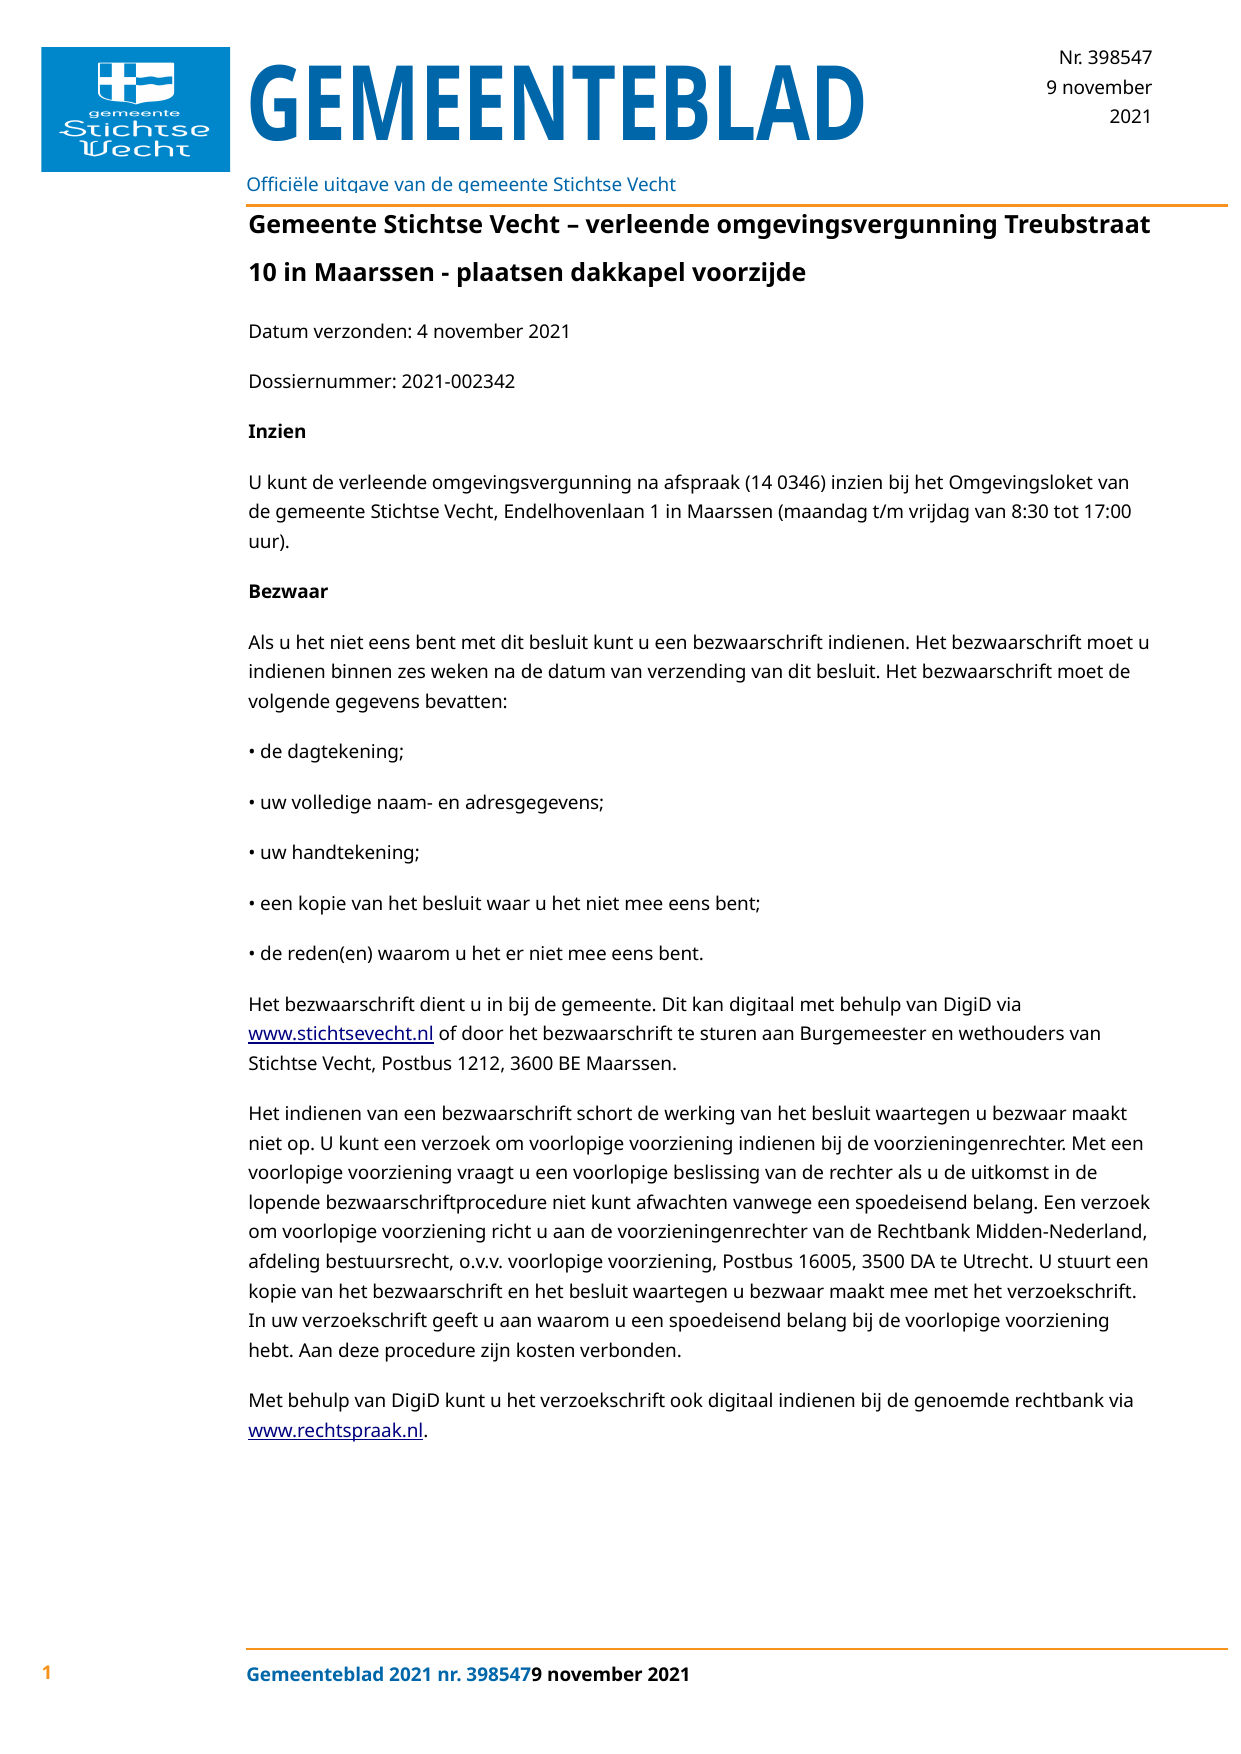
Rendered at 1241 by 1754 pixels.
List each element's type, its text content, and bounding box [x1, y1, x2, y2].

text Met behulp van DigiD kunt u het verzoekschrift ook digitaal indienen bij de genoemde rechtbank via www.rechtspraak.nl. [248, 1387, 1152, 1443]
text U kunt de verleende omgevingsvergunning na afspraak (14 0346) inzien bij het Omgevingsloket van de gemeente Stichtse Vecht, Endelhovenlaan 1 in Maarssen (maandag t/m vrijdag van 8:30 tot 17:00 uur). [248, 469, 1152, 554]
text Bezwaar [248, 579, 1152, 604]
text Inzien [248, 419, 1152, 444]
text • een kopie van het besluit waar u het niet mee eens bent; [248, 890, 1152, 916]
text Als u het niet eens bent met dit besluit kunt u een bezwaarschrift indienen. Het bezwaarschrift moet u indienen binnen zes weken na de datum van verzending van dit besluit. Het bezwaarschrift moet de volgende gegevens bevatten: [248, 629, 1152, 714]
text Datum verzonden: 4 november 2021 [248, 318, 1152, 344]
text • de reden(en) waarom u het er niet mee eens bent. [248, 940, 1152, 966]
text Het indienen van een bezwaarschrift schort de werking van het besluit waartegen u bezwaar maakt niet op. U kunt een verzoek om voorlopige voorziening indienen bij de voorzieningenrechter. Met een voorlopige voorziening vraagt u een voorlopige beslissing van de rechter als u de uitkomst in de lopende bezwaarschriftprocedure niet kunt afwachten vanwege een spoedeisend belang. Een verzoek om voorlopige voorziening richt u aan de voorzieningenrechter van de Rechtbank Midden-Nederland, afdeling bestuursrecht, o.v.v. voorlopige voorziening, Postbus 16005, 3500 DA te Utrecht. U stuurt een kopie van het bezwaarschrift en het besluit waartegen u bezwaar maakt mee met het verzoekschrift. In uw verzoekschrift geeft u aan waarom u een spoedeisend belang bij de voorlopige voorziening hebt. Aan deze procedure zijn kosten verbonden. [248, 1100, 1152, 1363]
text • de dagtekening; [248, 739, 1152, 764]
picture [99, 63, 135, 101]
text Gemeente Stichtse Vecht – verleende omgevingsvergunning Treubstraat 10 in Maarssen - plaatsen dakkapel voorzijde [248, 207, 1152, 288]
text Dossiernummer: 2021-002342 [248, 368, 1152, 394]
picture [137, 63, 174, 103]
text • uw volledige naam- en adresgegevens; [248, 789, 1152, 815]
text • uw handtekening; [248, 839, 1152, 865]
text Het bezwaarschrift dient u in bij de gemeente. Dit kan digitaal met behulp van DigiD via www.stichtsevecht.nl of door het bezwaarschrift te sturen aan Burgemeester en wethouders van Stichtse Vecht, Postbus 1212, 3600 BE Maarssen. [248, 991, 1152, 1076]
